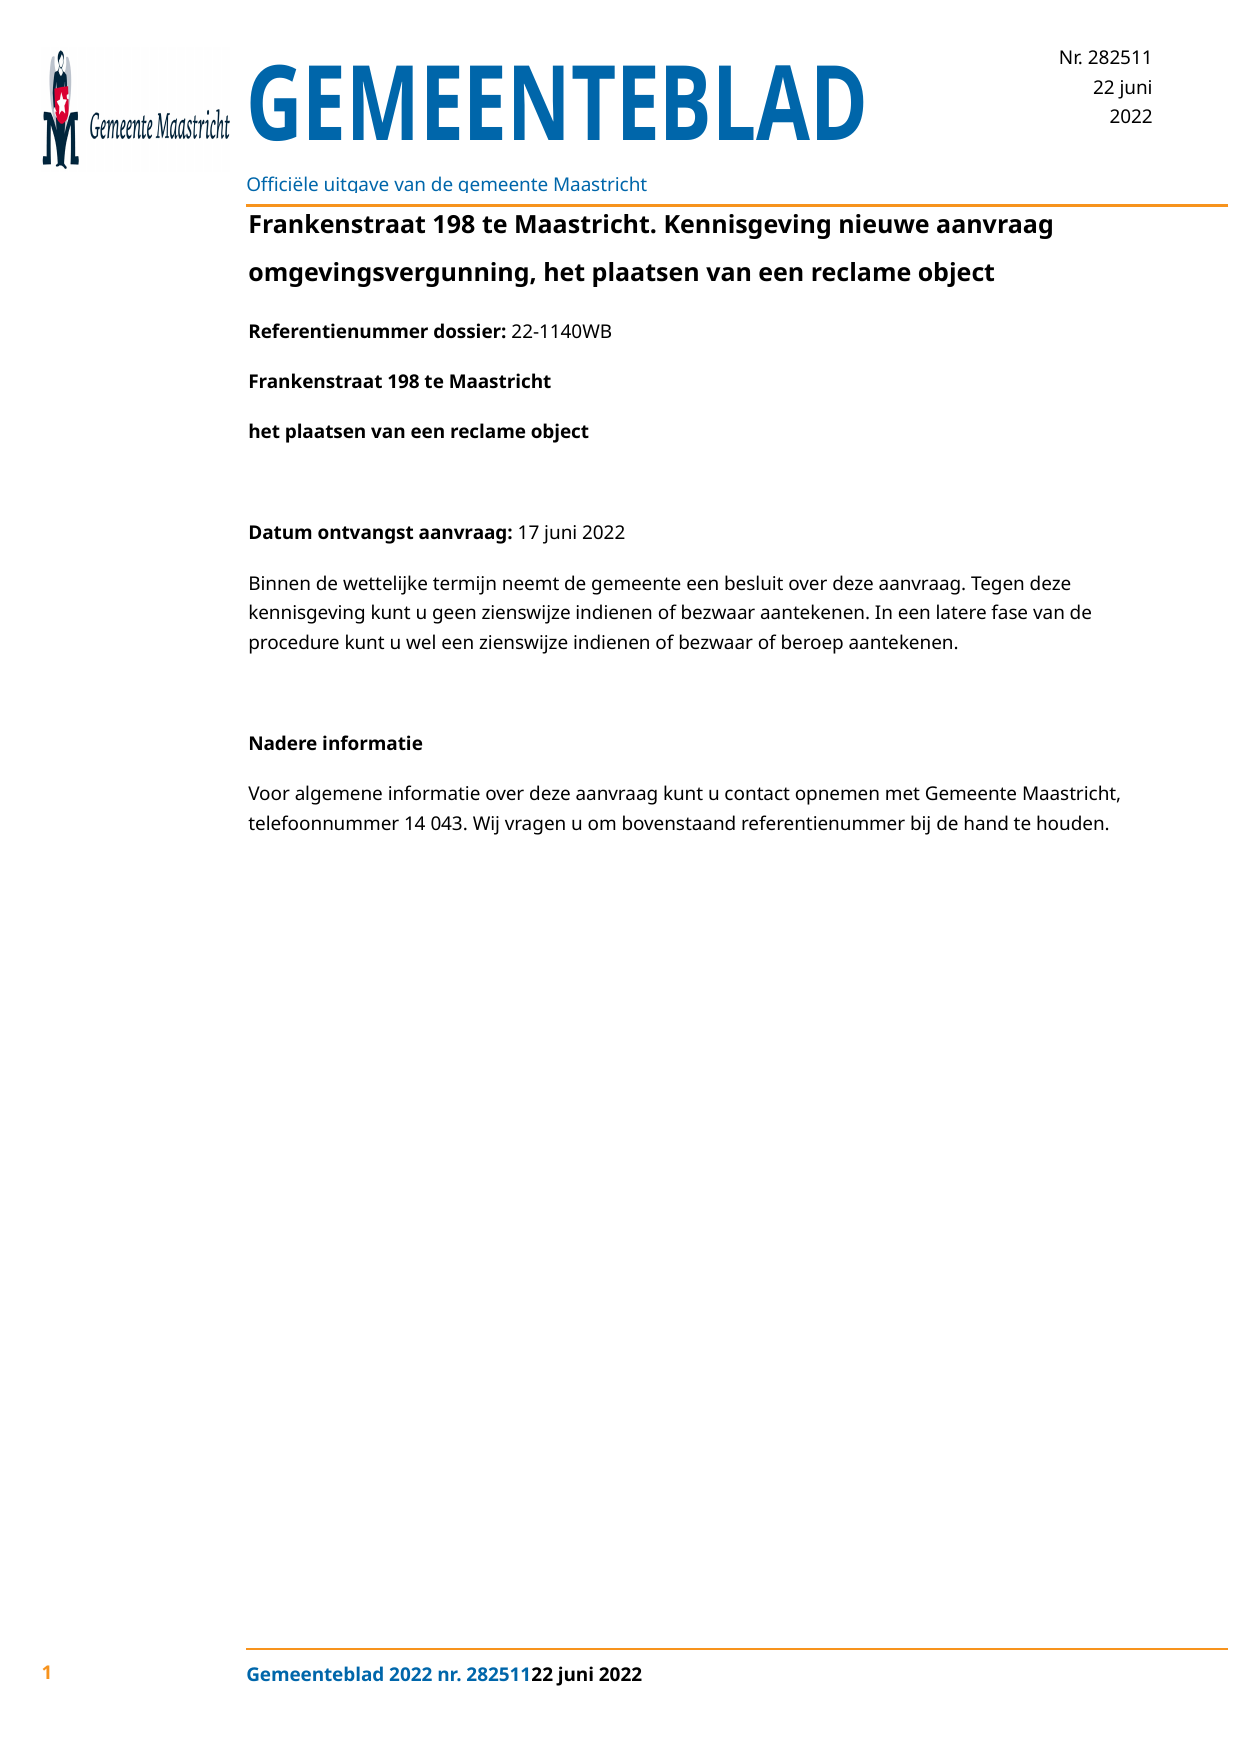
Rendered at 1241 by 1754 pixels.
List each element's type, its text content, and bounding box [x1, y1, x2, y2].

text Datum ontvangst aanvraag: 17 juni 2022 [248, 519, 1152, 545]
text Binnen de wettelijke termijn neemt de gemeente een besluit over deze aanvraag. Tegen deze kennisgeving kunt u geen zienswijze indienen of bezwaar aantekenen. In een latere fase van de procedure kunt u wel een zienswijze indienen of bezwaar of beroep aantekenen. [248, 570, 1152, 655]
text Referentienummer dossier: 22-1140WB [248, 318, 1152, 344]
picture [41, 47, 231, 172]
text Frankenstraat 198 te Maastricht [248, 368, 1152, 394]
text Frankenstraat 198 te Maastricht. Kennisgeving nieuwe aanvraag omgevingsvergunning, het plaatsen van een reclame object [248, 207, 1152, 288]
text Nadere informatie [248, 730, 1152, 756]
text het plaatsen van een reclame object [248, 419, 1152, 444]
text Voor algemene informatie over deze aanvraag kunt u contact opnemen met Gemeente Maastricht, telefoonnummer 14 043. Wij vragen u om bovenstaand referentienummer bij de hand te houden. [248, 780, 1152, 836]
